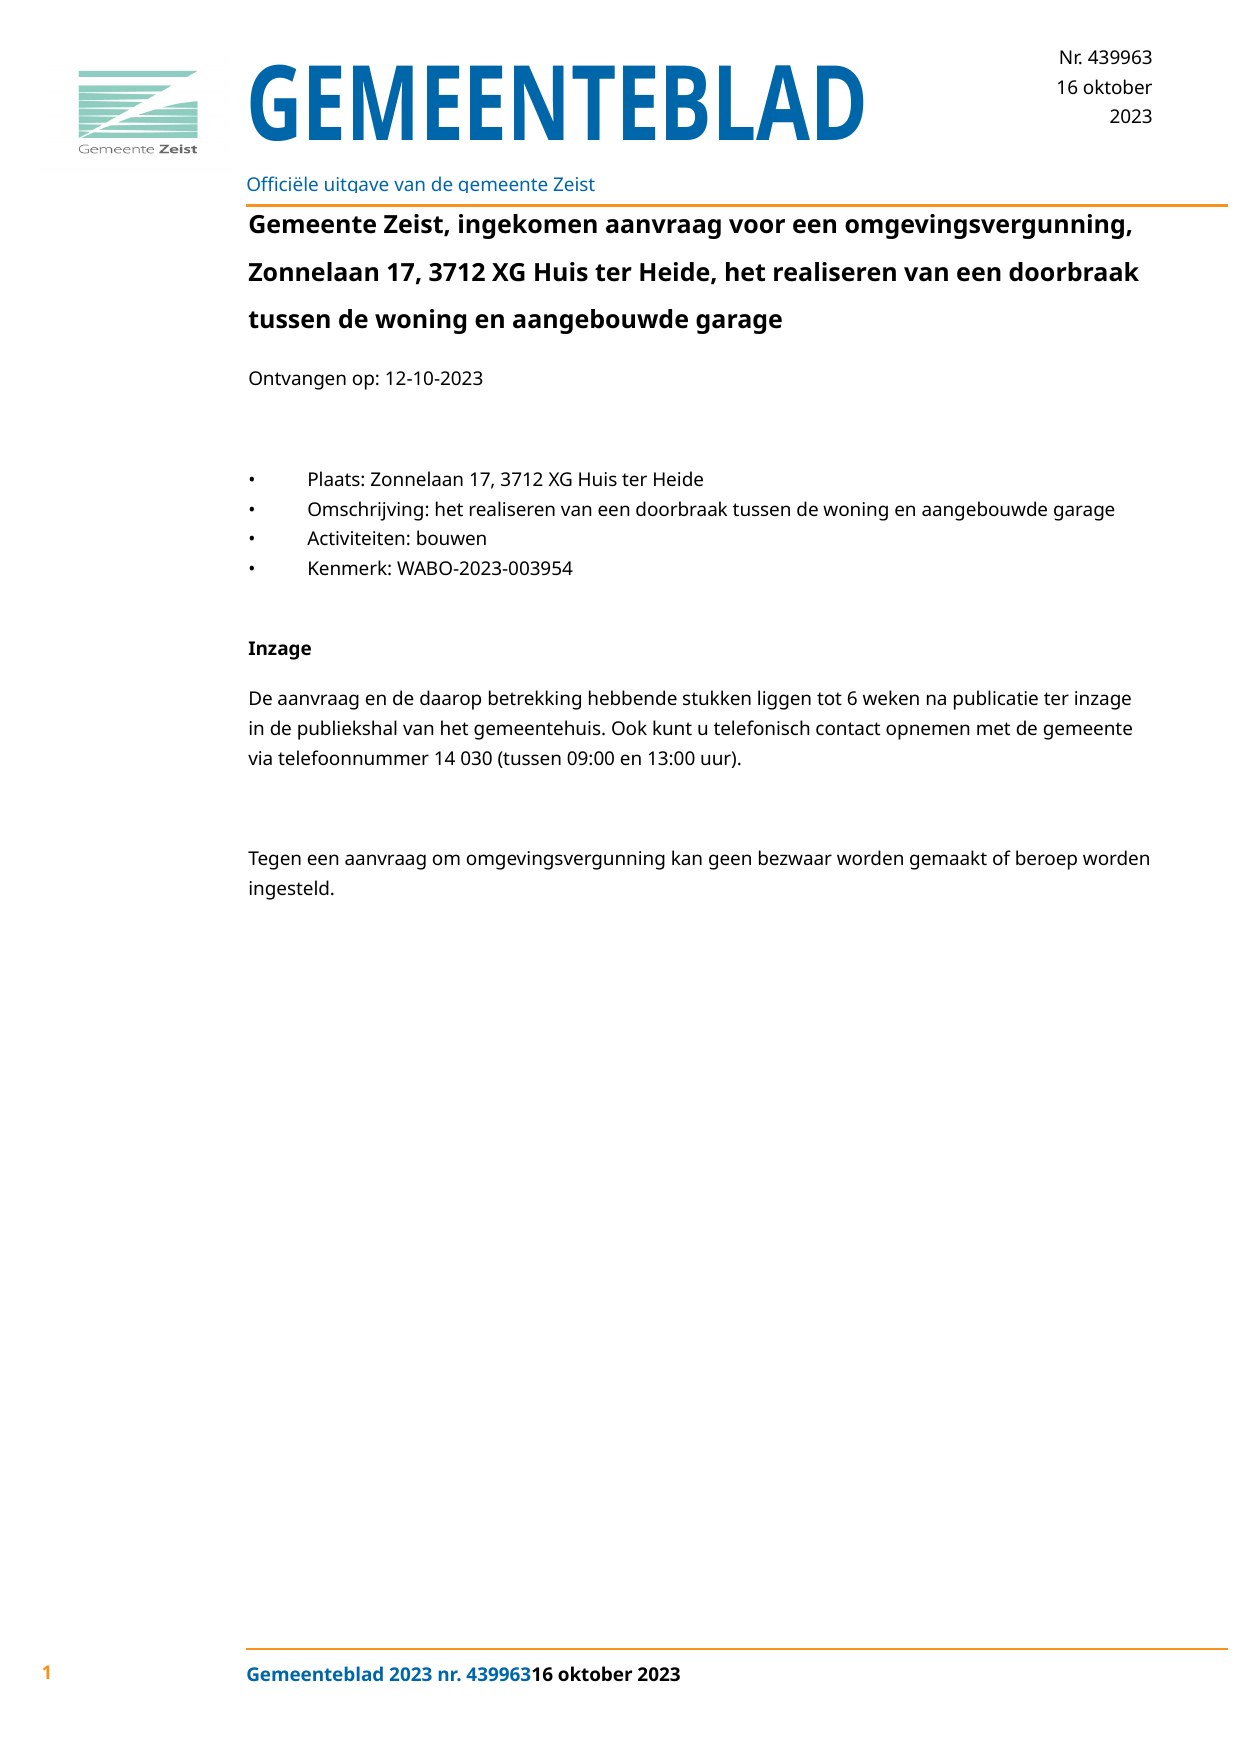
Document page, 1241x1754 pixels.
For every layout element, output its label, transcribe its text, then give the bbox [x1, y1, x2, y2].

text Ontvangen op: 12-10-2023 [248, 366, 1152, 391]
list Activiteiten: bouwen [248, 526, 1152, 551]
picture [41, 47, 231, 172]
text Gemeente Zeist, ingekomen aanvraag voor een omgevingsvergunning, Zonnelaan 17, 3712 XG Huis ter Heide, het realiseren van een doorbraak tussen de woning en aangebouwde garage [248, 207, 1152, 336]
text Inzage [248, 635, 1152, 661]
text Tegen een aanvraag om omgevingsvergunning kan geen bezwaar worden gemaakt of beroep worden ingesteld. [248, 846, 1152, 901]
list Kenmerk: WABO-2023-003954 [248, 555, 1152, 581]
list Omschrijving: het realiseren van een doorbraak tussen de woning en aangebouwde garage [248, 496, 1152, 522]
text De aanvraag en de daarop betrekking hebbende stukken liggen tot 6 weken na publicatie ter inzage in de publiekshal van het gemeentehuis. Ook kunt u telefonisch contact opnemen met de gemeente via telefoonnummer 14 030 (tussen 09:00 en 13:00 uur). [248, 686, 1152, 770]
list Plaats: Zonnelaan 17, 3712 XG Huis ter Heide [248, 466, 1152, 492]
